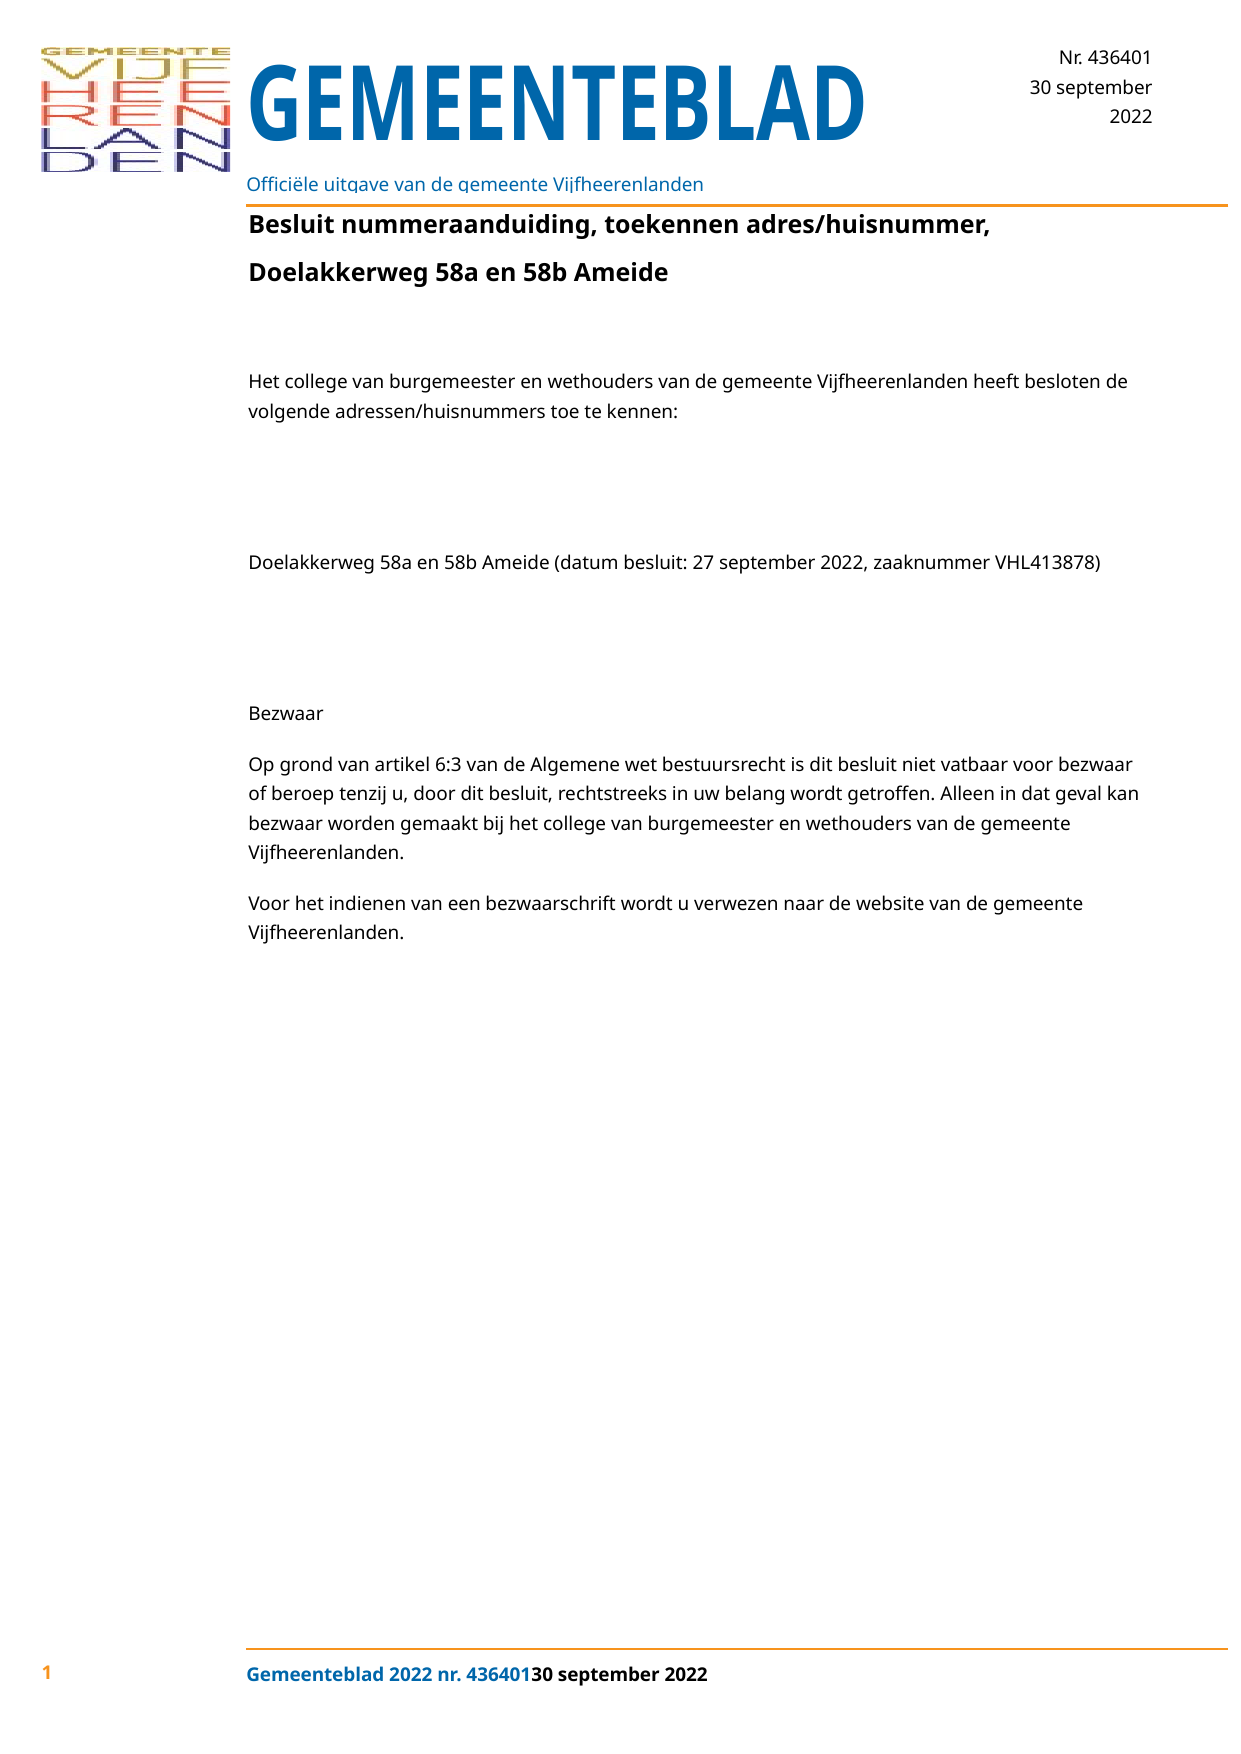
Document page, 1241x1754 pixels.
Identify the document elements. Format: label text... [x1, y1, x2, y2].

text Bezwaar [248, 700, 1152, 726]
picture [41, 47, 231, 172]
text Doelakkerweg 58a en 58b Ameide (datum besluit: 27 september 2022, zaaknummer VHL413878) [248, 549, 1152, 575]
text Het college van burgemeester en wethouders van de gemeente Vijfheerenlanden heeft besloten de volgende adressen/huisnummers toe te kennen: [248, 368, 1152, 424]
text Besluit nummeraanduiding, toekennen adres/huisnummer, Doelakkerweg 58a en 58b Ameide [248, 207, 1152, 288]
text Voor het indienen van een bezwaarschrift wordt u verwezen naar de website van de gemeente Vijfheerenlanden. [248, 890, 1152, 945]
text Op grond van artikel 6:3 van de Algemene wet bestuursrecht is dit besluit niet vatbaar voor bezwaar of beroep tenzij u, door dit besluit, rechtstreeks in uw belang wordt getroffen. Alleen in dat geval kan bezwaar worden gemaakt bij het college van burgemeester en wethouders van de gemeente Vijfheerenlanden. [248, 751, 1152, 865]
